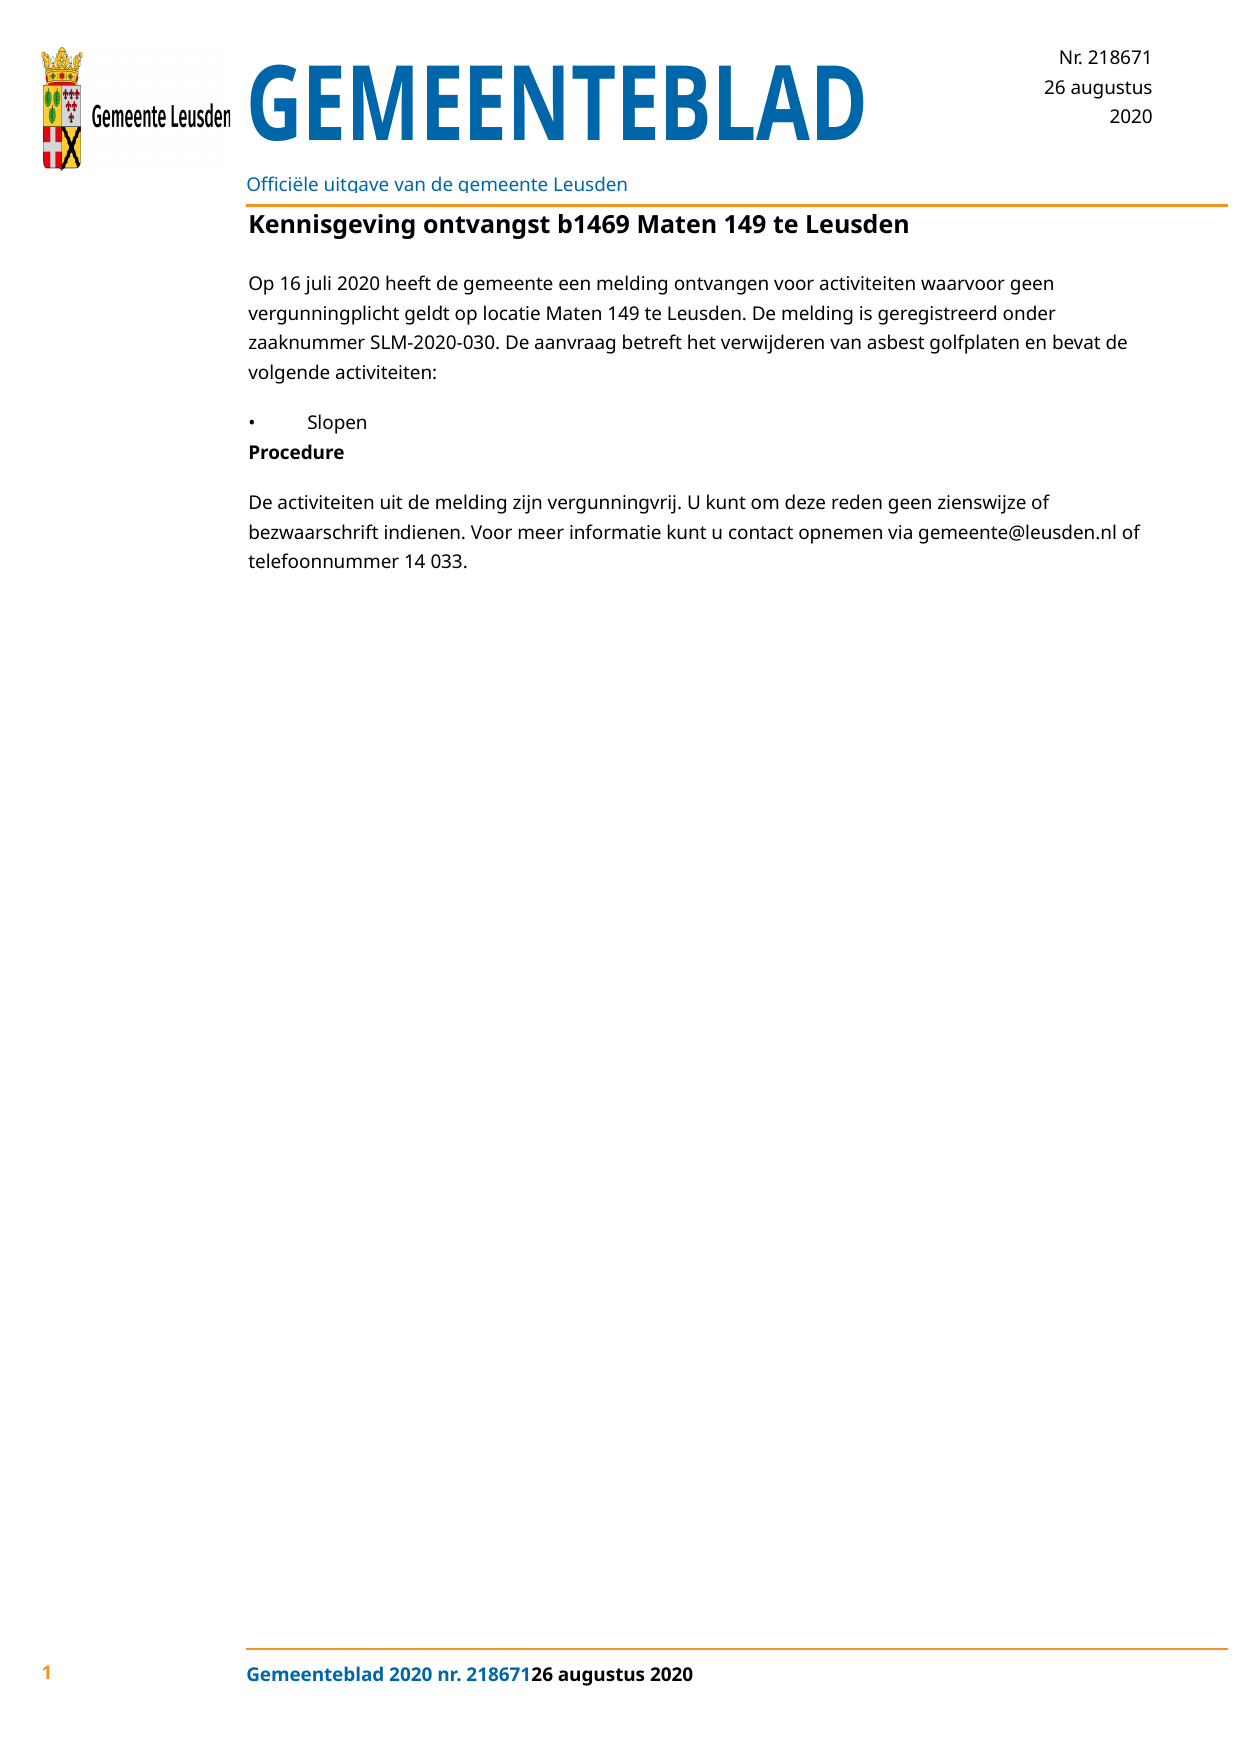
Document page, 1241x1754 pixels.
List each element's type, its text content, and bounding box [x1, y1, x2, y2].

list Slopen [248, 409, 1152, 435]
text Kennisgeving ontvangst b1469 Maten 149 te Leusden [248, 207, 1152, 241]
text Op 16 juli 2020 heeft de gemeente een melding ontvangen voor activiteiten waarvoor geen vergunningplicht geldt op locatie Maten 149 te Leusden. De melding is geregistreerd onder zaaknummer SLM-2020-030. De aanvraag betreft het verwijderen van asbest golfplaten en bevat de volgende activiteiten: [248, 270, 1152, 385]
text De activiteiten uit de melding zijn vergunningvrij. U kunt om deze reden geen zienswijze of bezwaarschrift indienen. Voor meer informatie kunt u contact opnemen via gemeente@leusden.nl of telefoonnummer 14 033. [248, 489, 1152, 574]
text Procedure [248, 439, 1152, 465]
picture [41, 47, 231, 172]
